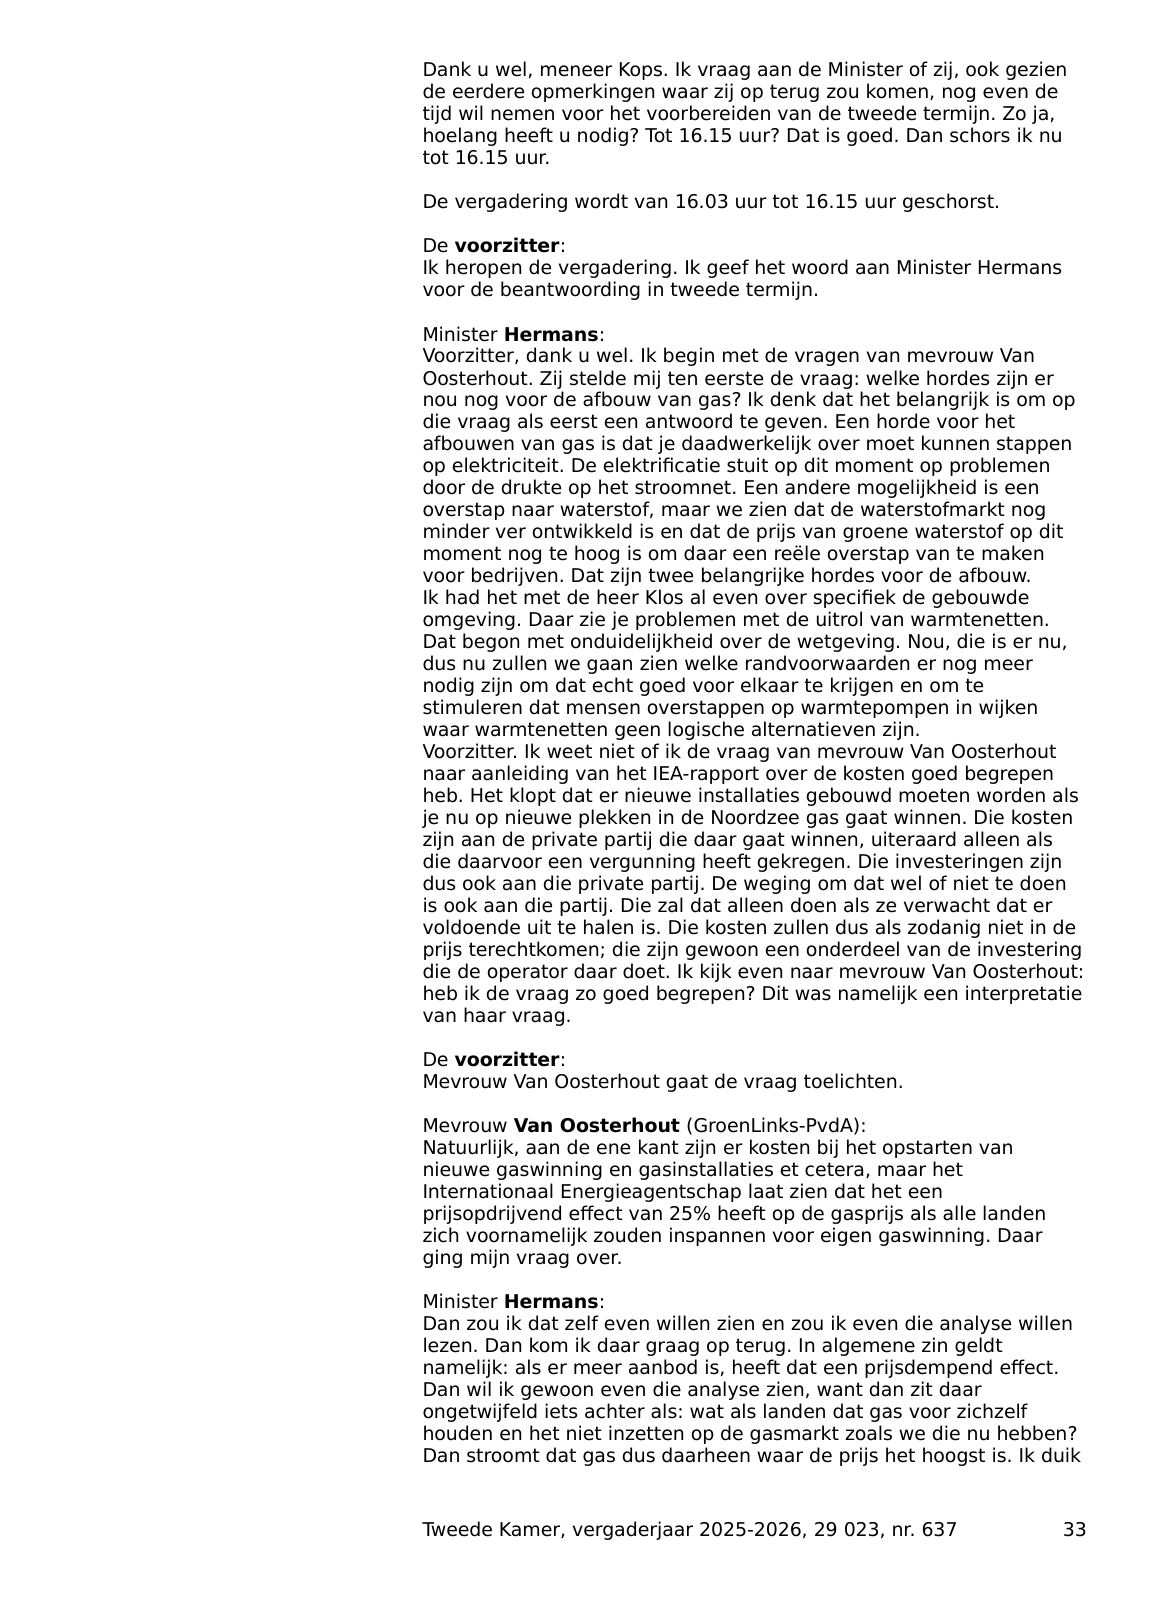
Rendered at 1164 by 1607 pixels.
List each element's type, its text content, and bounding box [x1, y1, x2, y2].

text Minister Hermans: [422, 323, 1087, 345]
text De vergadering wordt van 16.03 uur tot 16.15 uur geschorst. [422, 191, 1087, 213]
text Natuurlijk, aan de ene kant zijn er kosten bij het opstarten van nieuwe gaswinning en gasinstallaties et cetera, maar het Internationaal Energieagentschap laat zien dat het een prijsopdrijvend effect van 25% heeft op de gasprijs als alle landen zich voornamelijk zouden inspannen voor eigen gaswinning. Daar ging mijn vraag over. [422, 1137, 1087, 1269]
text De voorzitter: [422, 1049, 1087, 1071]
text Dank u wel, meneer Kops. Ik vraag aan de Minister of zij, ook gezien de eerdere opmerkingen waar zij op terug zou komen, nog even de tijd wil nemen voor het voorbereiden van de tweede termijn. Zo ja, hoelang heeft u nodig? Tot 16.15 uur? Dat is goed. Dan schors ik nu tot 16.15 uur. [422, 59, 1087, 169]
text Mevrouw Van Oosterhout gaat de vraag toelichten. [422, 1071, 1087, 1093]
text Ik had het met de heer Klos al even over specifiek de gebouwde omgeving. Daar zie je problemen met de uitrol van warmtenetten. Dat begon met onduidelijkheid over de wetgeving. Nou, die is er nu, dus nu zullen we gaan zien welke randvoorwaarden er nog meer nodig zijn om dat echt goed voor elkaar te krijgen en om te stimuleren dat mensen overstappen op warmtepompen in wijken waar warmtenetten geen logische alternatieven zijn. [422, 587, 1087, 741]
text Dan zou ik dat zelf even willen zien en zou ik even die analyse willen lezen. Dan kom ik daar graag op terug. In algemene zin geldt namelijk: als er meer aanbod is, heeft dat een prijsdempend effect. Dan wil ik gewoon even die analyse zien, want dan zit daar ongetwijfeld iets achter als: wat als landen dat gas voor zichzelf houden en het niet inzetten op de gasmarkt zoals we die nu hebben? Dan stroomt dat gas dus daarheen waar de prijs het hoogst is. Ik duik [422, 1313, 1087, 1467]
text Voorzitter, dank u wel. Ik begin met de vragen van mevrouw Van Oosterhout. Zij stelde mij ten eerste de vraag: welke hordes zijn er nou nog voor de afbouw van gas? Ik denk dat het belangrijk is om op die vraag als eerst een antwoord te geven. Een horde voor het afbouwen van gas is dat je daadwerkelijk over moet kunnen stappen op elektriciteit. De elektrificatie stuit op dit moment op problemen door de drukte op het stroomnet. Een andere mogelijkheid is een overstap naar waterstof, maar we zien dat de waterstofmarkt nog minder ver ontwikkeld is en dat de prijs van groene waterstof op dit moment nog te hoog is om daar een reële overstap van te maken voor bedrijven. Dat zijn twee belangrijke hordes voor de afbouw. [422, 345, 1087, 587]
text Voorzitter. Ik weet niet of ik de vraag van mevrouw Van Oosterhout naar aanleiding van het IEA-rapport over de kosten goed begrepen heb. Het klopt dat er nieuwe installaties gebouwd moeten worden als je nu op nieuwe plekken in de Noordzee gas gaat winnen. Die kosten zijn aan de private partij die daar gaat winnen, uiteraard alleen als die daarvoor een vergunning heeft gekregen. Die investeringen zijn dus ook aan die private partij. De weging om dat wel of niet te doen is ook aan die partij. Die zal dat alleen doen als ze verwacht dat er voldoende uit te halen is. Die kosten zullen dus als zodanig niet in de prijs terechtkomen; die zijn gewoon een onderdeel van de investering die de operator daar doet. Ik kijk even naar mevrouw Van Oosterhout: heb ik de vraag zo goed begrepen? Dit was namelijk een interpretatie van haar vraag. [422, 741, 1087, 1027]
text Mevrouw Van Oosterhout (GroenLinks-PvdA): [422, 1115, 1087, 1137]
text De voorzitter: [422, 235, 1087, 257]
text Ik heropen de vergadering. Ik geef het woord aan Minister Hermans voor de beantwoording in tweede termijn. [422, 257, 1087, 301]
text Minister Hermans: [422, 1291, 1087, 1313]
